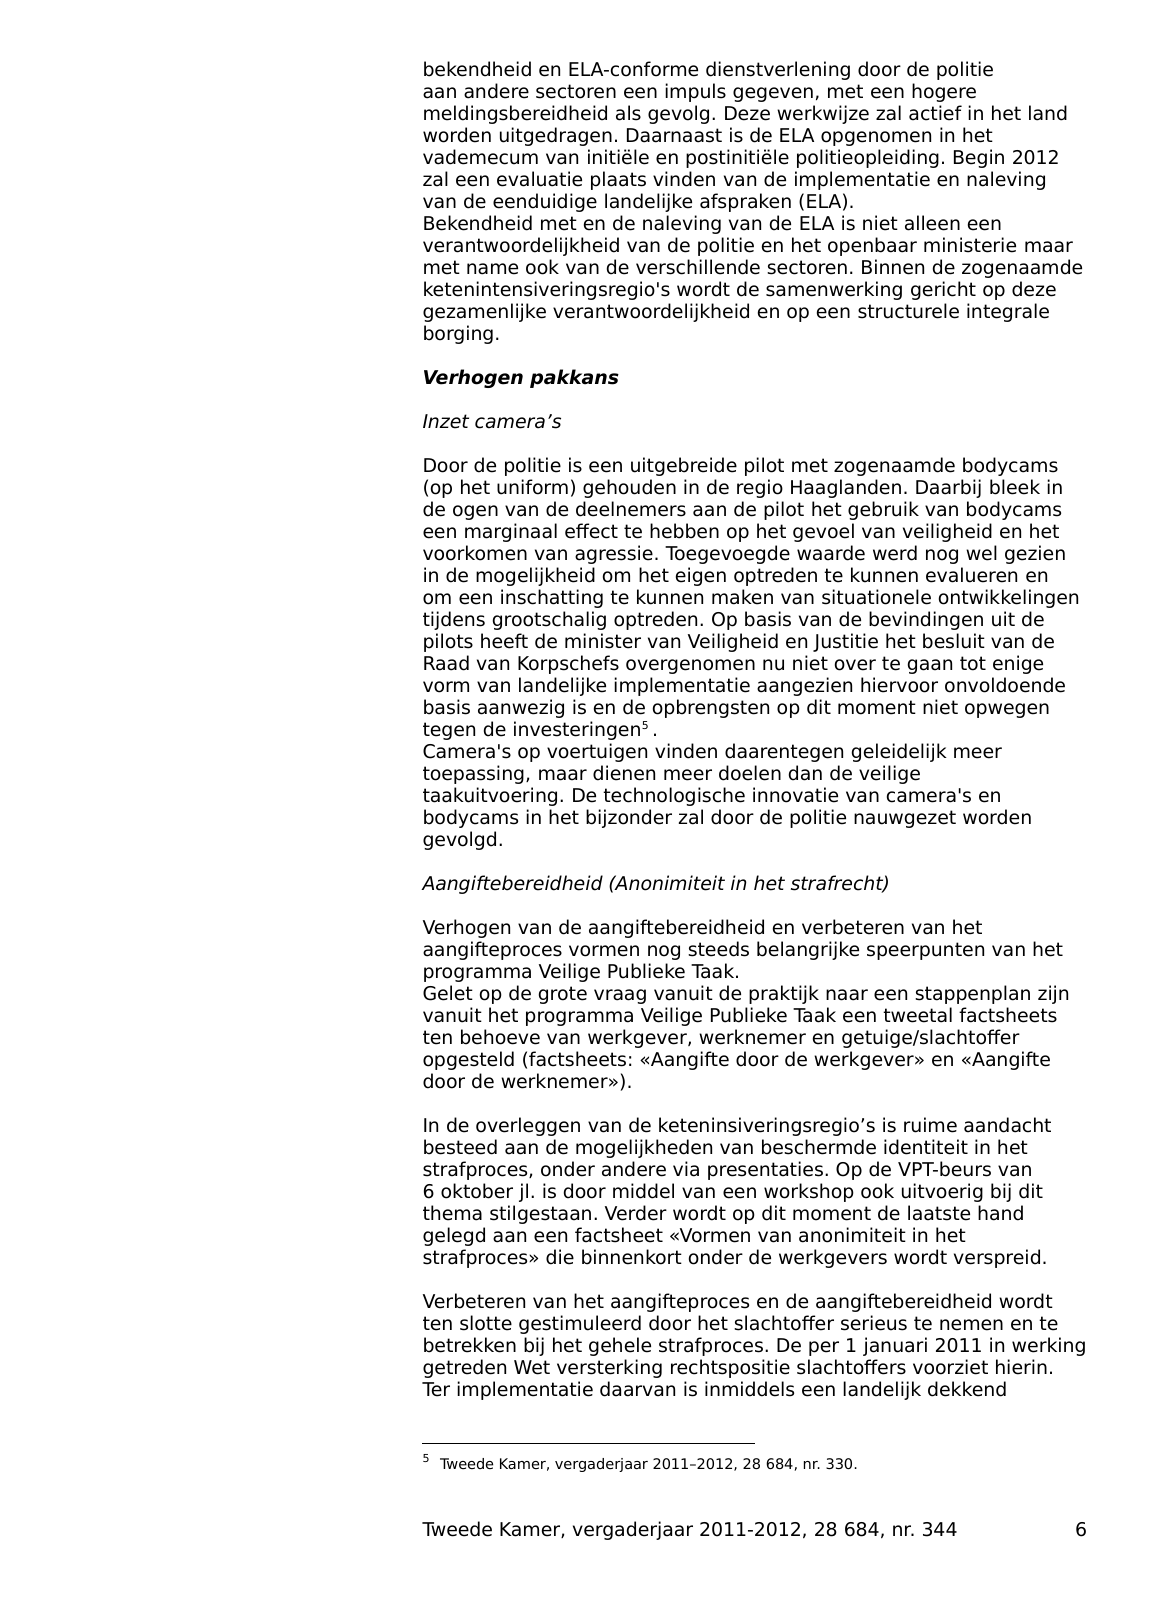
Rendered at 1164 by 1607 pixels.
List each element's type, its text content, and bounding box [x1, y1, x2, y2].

text Tweede Kamer, vergaderjaar 2011–2012, 28 684, nr. 330. [422, 1452, 1087, 1474]
text Gelet op de grote vraag vanuit de praktijk naar een stappenplan zijn vanuit het programma Veilige Publieke Taak een tweetal factsheets ten behoeve van werkgever, werknemer en getuige/slachtoffer opgesteld (factsheets: «Aangifte door de werkgever» en «Aangifte door de werknemer»). [422, 983, 1087, 1093]
text Verhogen van de aangiftebereidheid en verbeteren van het aangifteproces vormen nog steeds belangrijke speerpunten van het programma Veilige Publieke Taak. [422, 917, 1087, 983]
text Verbeteren van het aangifteproces en de aangiftebereidheid wordt ten slotte gestimuleerd door het slachtoffer serieus te nemen en te betrekken bij het gehele strafproces. De per 1 januari 2011 in werking getreden Wet versterking rechtspositie slachtoffers voorziet hierin. Ter implementatie daarvan is inmiddels een landelijk dekkend [422, 1291, 1087, 1401]
subtitle Verhogen pakkans [422, 367, 1087, 389]
subtitle Inzet camera’s [422, 411, 1087, 433]
text Camera's op voertuigen vinden daarentegen geleidelijk meer toepassing, maar dienen meer doelen dan de veilige taakuitvoering. De technologische innovatie van camera's en bodycams in het bijzonder zal door de politie nauwgezet worden gevolgd. [422, 741, 1087, 851]
text bekendheid en ELA-conforme dienstverlening door de politie aan andere sectoren een impuls gegeven, met een hogere meldingsbereidheid als gevolg. Deze werkwijze zal actief in het land worden uitgedragen. Daarnaast is de ELA opgenomen in het vademecum van initiële en postinitiële politieopleiding. Begin 2012 zal een evaluatie plaats vinden van de implementatie en naleving van de eenduidige landelijke afspraken (ELA). [422, 59, 1087, 213]
text Door de politie is een uitgebreide pilot met zogenaamde bodycams (op het uniform) gehouden in de regio Haaglanden. Daarbij bleek in de ogen van de deelnemers aan de pilot het gebruik van bodycams een marginaal effect te hebben op het gevoel van veiligheid en het voorkomen van agressie. Toegevoegde waarde werd nog wel gezien in de mogelijkheid om het eigen optreden te kunnen evalueren en om een inschatting te kunnen maken van situationele ontwikkelingen tijdens grootschalig optreden. Op basis van de bevindingen uit de pilots heeft de minister van Veiligheid en Justitie het besluit van de Raad van Korpschefs overgenomen nu niet over te gaan tot enige vorm van landelijke implementatie aangezien hiervoor onvoldoende basis aanwezig is en de opbrengsten op dit moment niet opwegen tegen de investeringen. [422, 455, 1087, 741]
text Bekendheid met en de naleving van de ELA is niet alleen een verantwoordelijkheid van de politie en het openbaar ministerie maar met name ook van de verschillende sectoren. Binnen de zogenaamde ketenintensiveringsregio's wordt de samenwerking gericht op deze gezamenlijke verantwoordelijkheid en op een structurele integrale borging. [422, 213, 1087, 345]
text In de overleggen van de keteninsiveringsregio’s is ruime aandacht besteed aan de mogelijkheden van beschermde identiteit in het strafproces, onder andere via presentaties. Op de VPT-beurs van 6 oktober jl. is door middel van een workshop ook uitvoerig bij dit thema stilgestaan. Verder wordt op dit moment de laatste hand gelegd aan een factsheet «Vormen van anonimiteit in het strafproces» die binnenkort onder de werkgevers wordt verspreid. [422, 1115, 1087, 1269]
subtitle Aangiftebereidheid (Anonimiteit in het strafrecht) [422, 873, 1087, 895]
